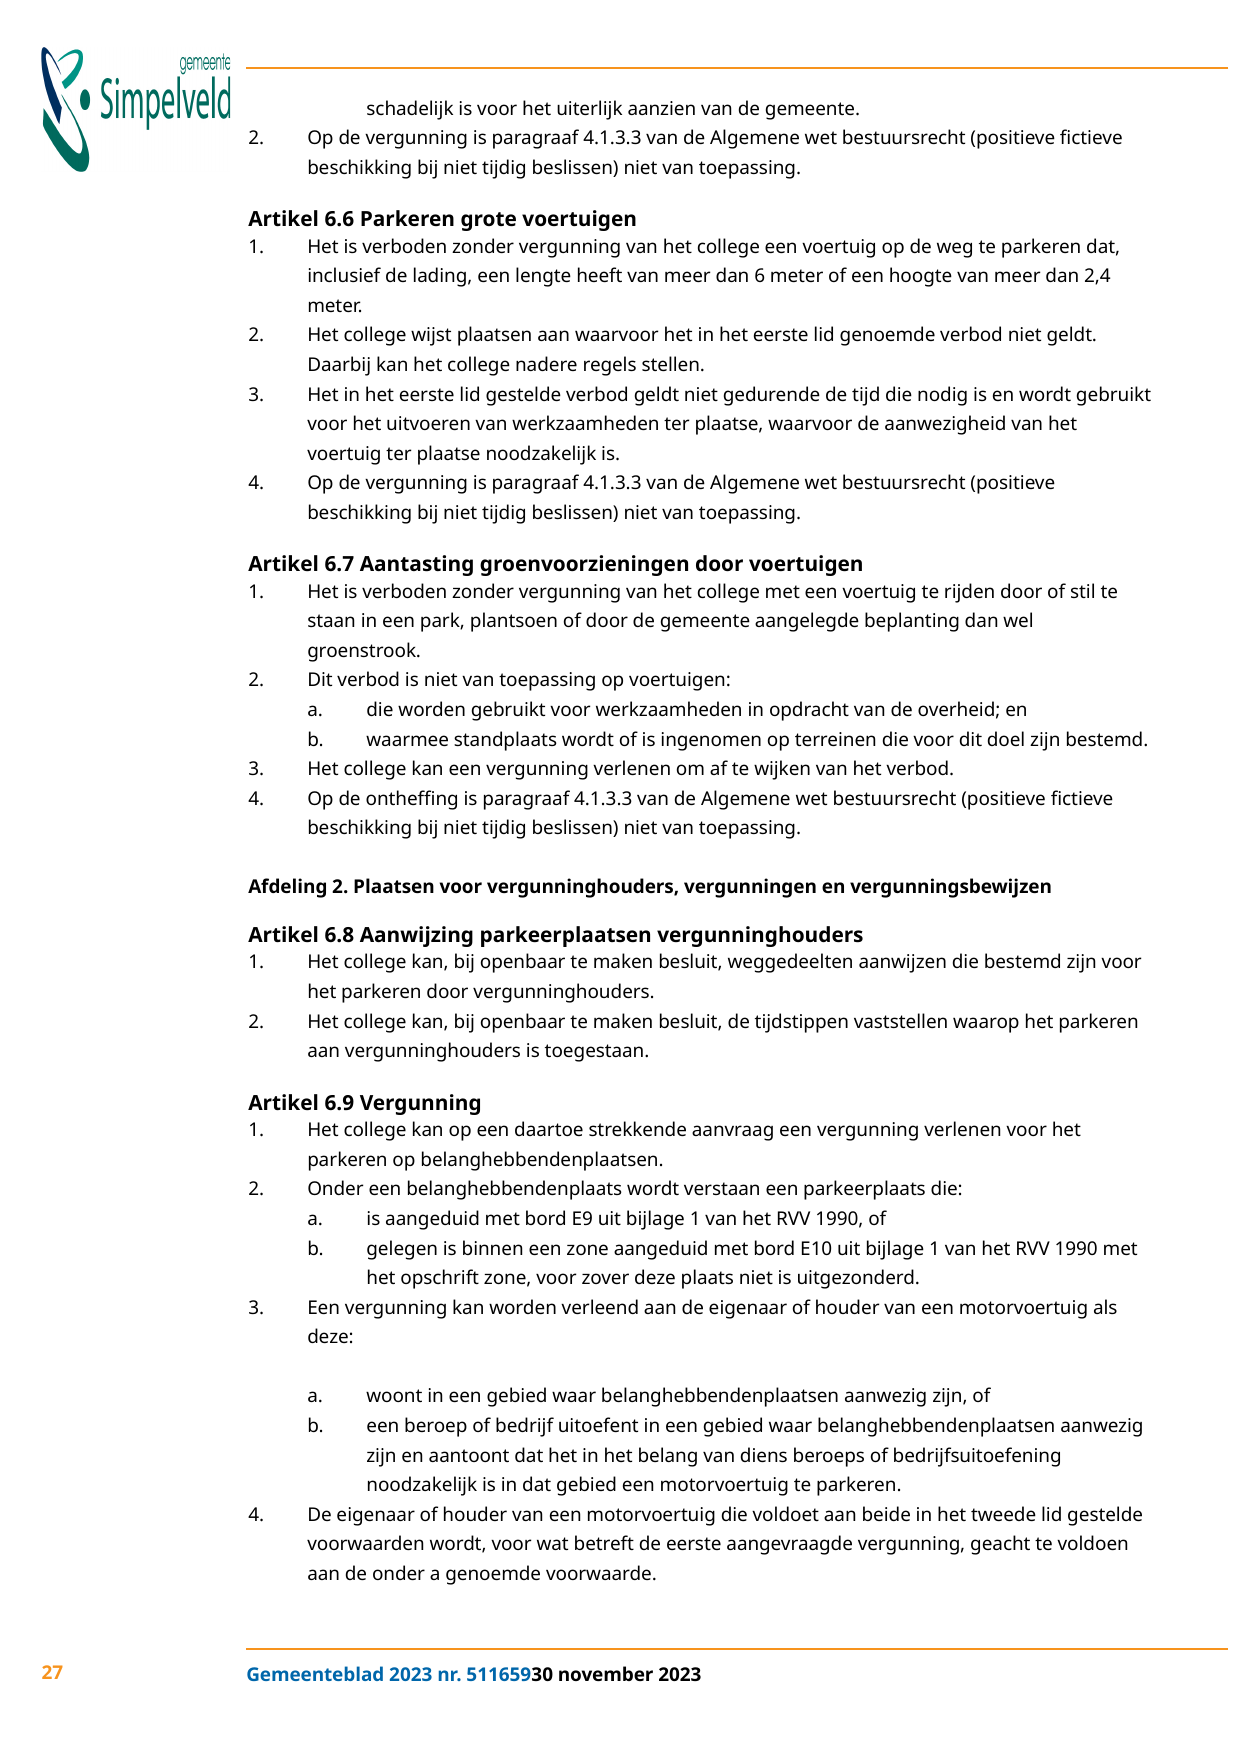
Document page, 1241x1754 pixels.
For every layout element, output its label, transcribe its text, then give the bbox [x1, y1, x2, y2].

list die worden gebruikt voor werkzaamheden in opdracht van de overheid; en [307, 696, 1152, 722]
text Artikel 6.7 Aantasting groenvoorzieningen door voertuigen [248, 549, 1152, 578]
text Afdeling 2. Plaatsen voor vergunninghouders, vergunningen en vergunningsbewijzen [248, 874, 1152, 899]
text Artikel 6.6 Parkeren grote voertuigen [248, 204, 1152, 233]
list Een vergunning kan worden verleend aan de eigenaar of houder van een motorvoertuig als deze: [248, 1294, 1152, 1349]
list Het college kan, bij openbaar te maken besluit, weggedeelten aanwijzen die bestemd zijn voor het parkeren door vergunninghouders. [248, 949, 1152, 1004]
list Op de ontheffing is paragraaf 4.1.3.3 van de Algemene wet bestuursrecht (positieve fictieve beschikking bij niet tijdig beslissen) niet van toepassing. [248, 785, 1152, 840]
list Dit verbod is niet van toepassing op voertuigen: [248, 667, 1152, 692]
text Artikel 6.9 Vergunning [248, 1088, 1152, 1116]
list Op de vergunning is paragraaf 4.1.3.3 van de Algemene wet bestuursrecht (positieve fictieve beschikking bij niet tijdig beslissen) niet van toepassing. [248, 124, 1152, 180]
list Het college kan op een daartoe strekkende aanvraag een vergunning verlenen voor het parkeren op belanghebbendenplaatsen. [248, 1116, 1152, 1172]
list is aangeduid met bord E9 uit bijlage 1 van het RVV 1990, of [307, 1205, 1152, 1231]
list Het college wijst plaatsen aan waarvoor het in het eerste lid genoemde verbod niet geldt. Daarbij kan het college nadere regels stellen. [248, 322, 1152, 377]
list Onder een belanghebbendenplaats wordt verstaan een parkeerplaats die: [248, 1176, 1152, 1201]
picture [41, 47, 231, 172]
list Het college kan een vergunning verlenen om af te wijken van het verbod. [248, 755, 1152, 781]
list woont in een gebied waar belanghebbendenplaatsen aanwezig zijn, of [307, 1383, 1152, 1408]
list gelegen is binnen een zone aangeduid met bord E10 uit bijlage 1 van het RVV 1990 met het opschrift zone, voor zover deze plaats niet is uitgezonderd. [307, 1235, 1152, 1290]
list schadelijk is voor het uiterlijk aanzien van de gemeente. [307, 95, 1152, 121]
list Het is verboden zonder vergunning van het college met een voertuig te rijden door of stil te staan in een park, plantsoen of door de gemeente aangelegde beplanting dan wel groenstrook. [248, 578, 1152, 663]
list Het college kan, bij openbaar te maken besluit, de tijdstippen vaststellen waarop het parkeren aan vergunninghouders is toegestaan. [248, 1008, 1152, 1063]
list Het in het eerste lid gestelde verbod geldt niet gedurende de tijd die nodig is en wordt gebruikt voor het uitvoeren van werkzaamheden ter plaatse, waarvoor de aanwezigheid van het voertuig ter plaatse noodzakelijk is. [248, 381, 1152, 466]
list waarmee standplaats wordt of is ingenomen op terreinen die voor dit doel zijn bestemd. [307, 726, 1152, 752]
list een beroep of bedrijf uitoefent in een gebied waar belanghebbendenplaatsen aanwezig zijn en aantoont dat het in het belang van diens beroeps of bedrijfsuitoefening noodzakelijk is in dat gebied een motorvoertuig te parkeren. [307, 1412, 1152, 1497]
text Artikel 6.8 Aanwijzing parkeerplaatsen vergunninghouders [248, 920, 1152, 949]
list Op de vergunning is paragraaf 4.1.3.3 van de Algemene wet bestuursrecht (positieve beschikking bij niet tijdig beslissen) niet van toepassing. [248, 469, 1152, 525]
list Het is verboden zonder vergunning van het college een voertuig op de weg te parkeren dat, inclusief de lading, een lengte heeft van meer dan 6 meter of een hoogte van meer dan 2,4 meter. [248, 233, 1152, 318]
list De eigenaar of houder van een motorvoertuig die voldoet aan beide in het tweede lid gestelde voorwaarden wordt, voor wat betreft de eerste aangevraagde vergunning, geacht te voldoen aan de onder a genoemde voorwaarde. [248, 1501, 1152, 1586]
